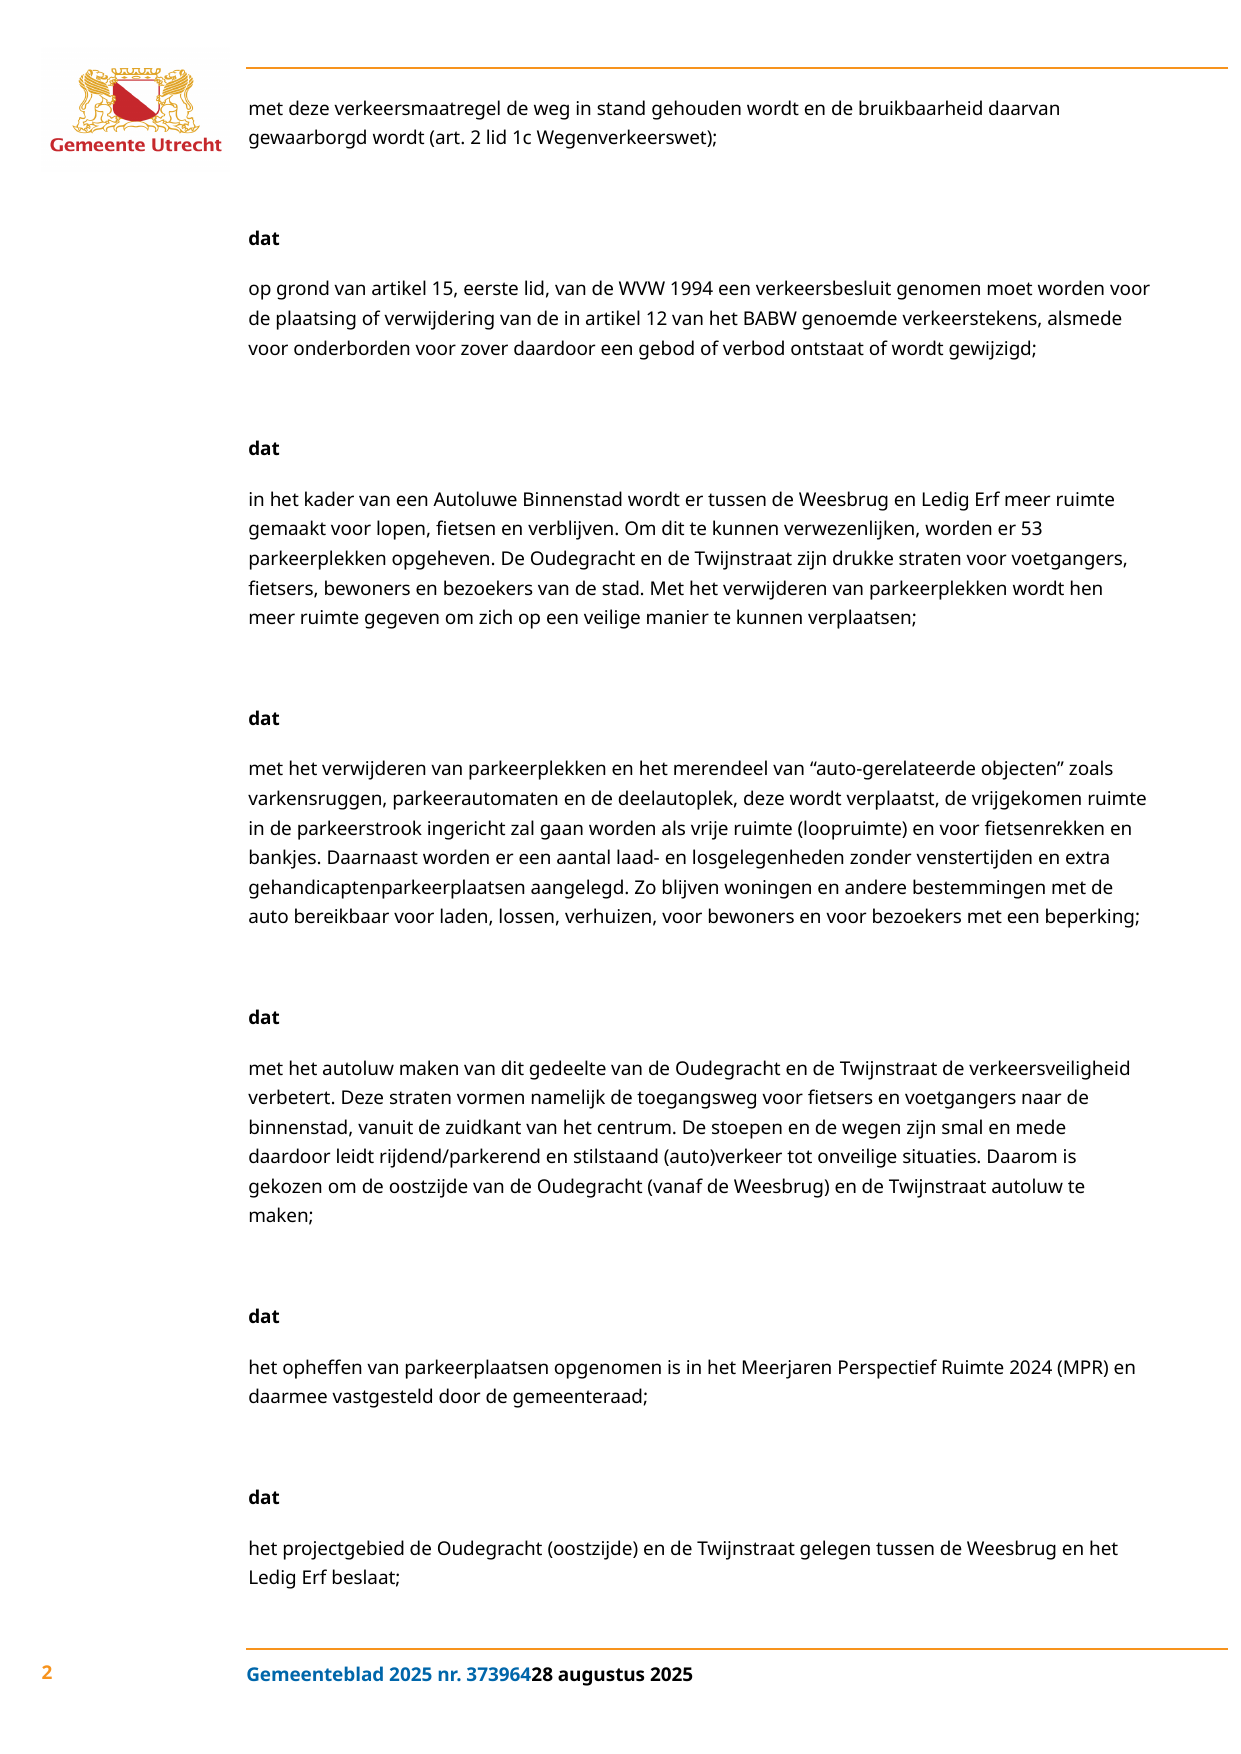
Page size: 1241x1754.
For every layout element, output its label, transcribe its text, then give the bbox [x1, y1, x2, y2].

text dat [248, 436, 1152, 461]
text het opheffen van parkeerplaatsen opgenomen is in het Meerjaren Perspectief Ruimte 2024 (MPR) en daarmee vastgesteld door de gemeenteraad; [248, 1354, 1152, 1409]
text dat [248, 705, 1152, 731]
text dat [248, 225, 1152, 251]
text met deze verkeersmaatregel de weg in stand gehouden wordt en de bruikbaarheid daarvan gewaarborgd wordt (art. 2 lid 1c Wegenverkeerswet); [248, 95, 1152, 150]
text met het verwijderen van parkeerplekken en het merendeel van “auto-gerelateerde objecten” zoals varkensruggen, parkeerautomaten en de deelautoplek, deze wordt verplaatst, de vrijgekomen ruimte in de parkeerstrook ingericht zal gaan worden als vrije ruimte (loopruimte) en voor fietsenrekken en bankjes. Daarnaast worden er een aantal laad- en losgelegenheden zonder venstertijden en extra gehandicaptenparkeerplaatsen aangelegd. Zo blijven woningen en andere bestemmingen met de auto bereikbaar voor laden, lossen, verhuizen, voor bewoners en voor bezoekers met een beperking; [248, 756, 1152, 929]
text dat [248, 1484, 1152, 1510]
text met het autoluw maken van dit gedeelte van de Oudegracht en de Twijnstraat de verkeersveiligheid verbetert. Deze straten vormen namelijk de toegangsweg voor fietsers en voetgangers naar de binnenstad, vanuit de zuidkant van het centrum. De stoepen en de wegen zijn smal en mede daardoor leidt rijdend/parkerend en stilstaand (auto)verkeer tot onveilige situaties. Daarom is gekozen om de oostzijde van de Oudegracht (vanaf de Weesbrug) en de Twijnstraat autoluw te maken; [248, 1055, 1152, 1228]
text dat [248, 1303, 1152, 1329]
text het projectgebied de Oudegracht (oostzijde) en de Twijnstraat gelegen tussen de Weesbrug en het Ledig Erf beslaat; [248, 1535, 1152, 1590]
text in het kader van een Autoluwe Binnenstad wordt er tussen de Weesbrug en Ledig Erf meer ruimte gemaakt voor lopen, fietsen en verblijven. Om dit te kunnen verwezenlijken, worden er 53 parkeerplekken opgeheven. De Oudegracht en de Twijnstraat zijn drukke straten voor voetgangers, fietsers, bewoners en bezoekers van de stad. Met het verwijderen van parkeerplekken wordt hen meer ruimte gegeven om zich op een veilige manier te kunnen verplaatsen; [248, 486, 1152, 630]
text dat [248, 1004, 1152, 1030]
picture [41, 47, 231, 172]
text op grond van artikel 15, eerste lid, van de WVW 1994 een verkeersbesluit genomen moet worden voor de plaatsing of verwijdering van de in artikel 12 van het BABW genoemde verkeerstekens, alsmede voor onderborden voor zover daardoor een gebod of verbod ontstaat of wordt gewijzigd; [248, 276, 1152, 361]
